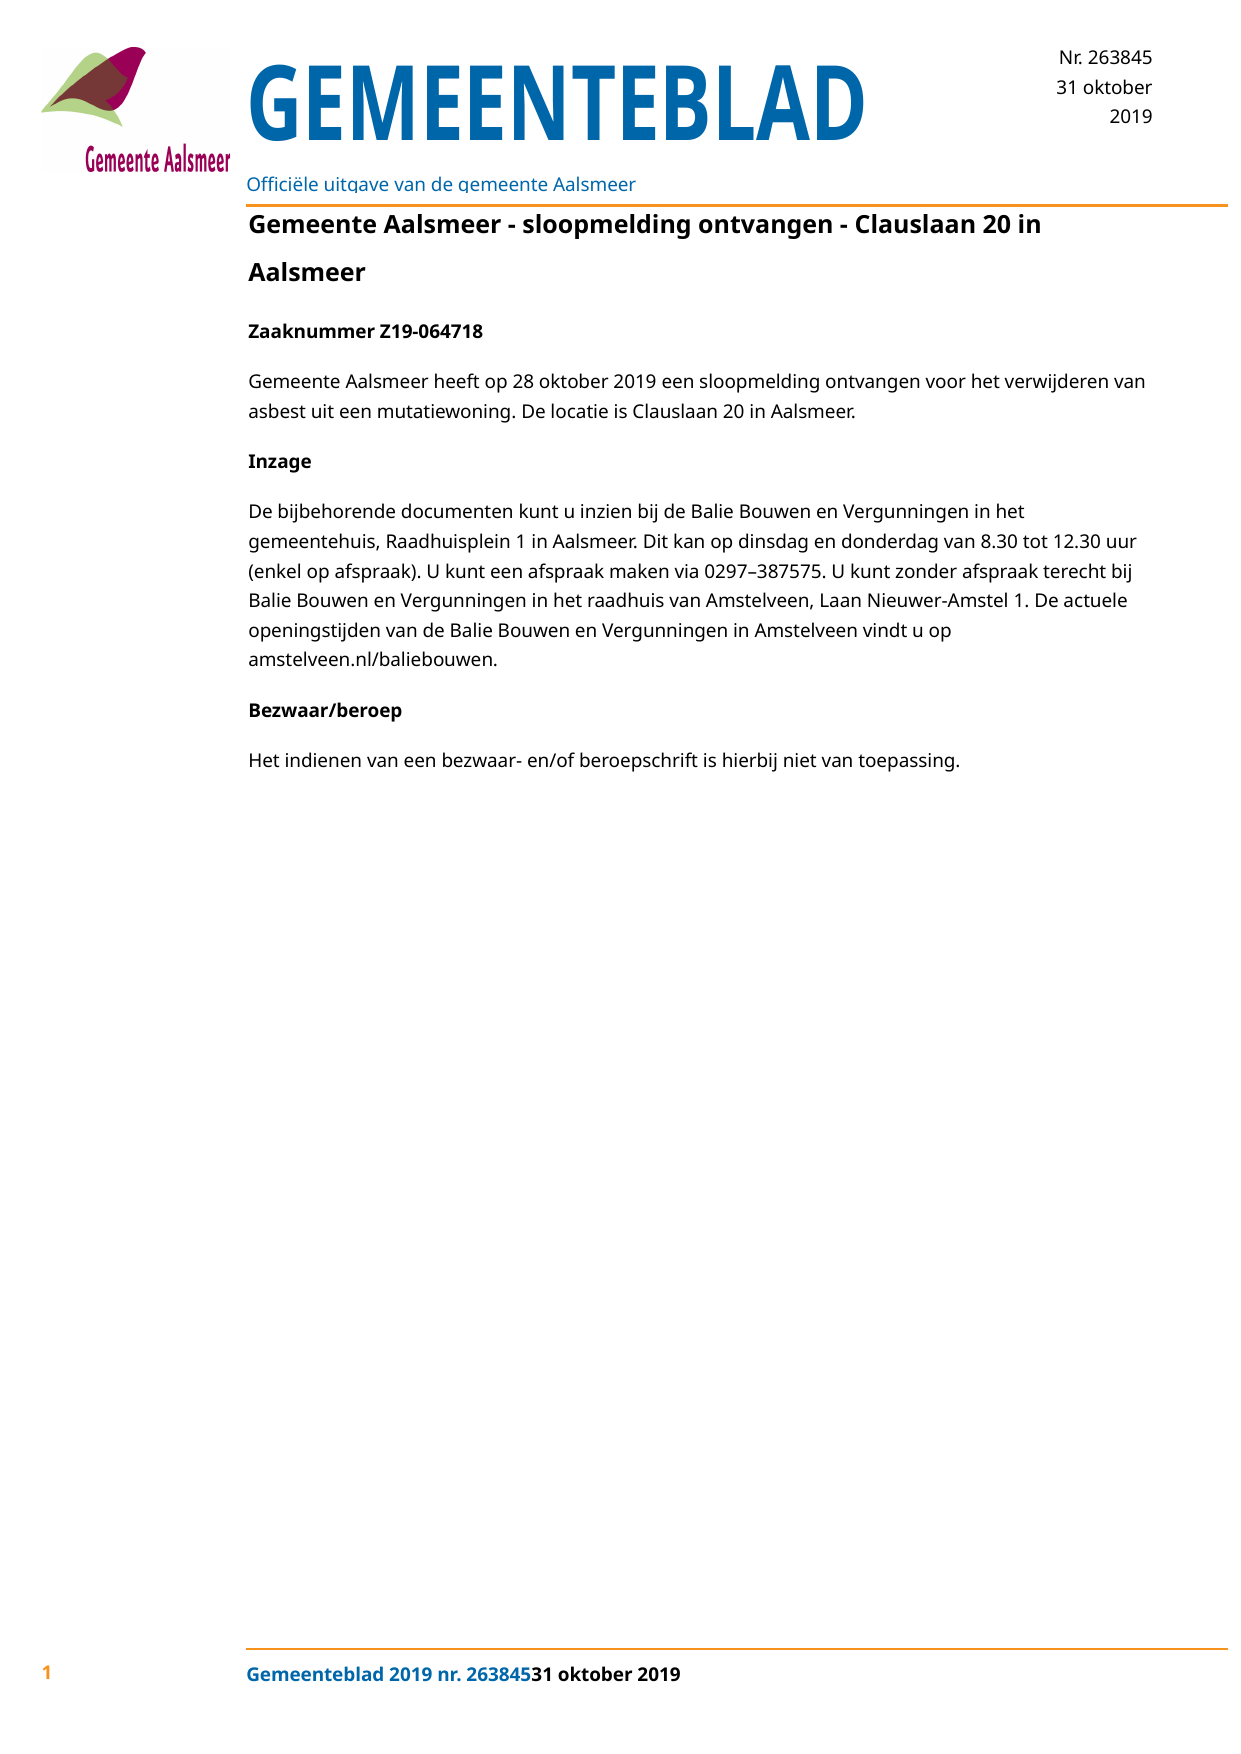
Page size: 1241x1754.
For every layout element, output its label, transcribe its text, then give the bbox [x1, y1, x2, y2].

text Inzage [248, 448, 1152, 474]
text Gemeente Aalsmeer heeft op 28 oktober 2019 een sloopmelding ontvangen voor het verwijderen van asbest uit een mutatiewoning. De locatie is Clauslaan 20 in Aalsmeer. [248, 368, 1152, 424]
text Zaaknummer Z19-064718 [248, 318, 1152, 344]
text Gemeente Aalsmeer - sloopmelding ontvangen - Clauslaan 20 in Aalsmeer [248, 207, 1152, 288]
text Bezwaar/beroep [248, 697, 1152, 723]
picture [41, 47, 231, 172]
text De bijbehorende documenten kunt u inzien bij de Balie Bouwen en Vergunningen in het gemeentehuis, Raadhuisplein 1 in Aalsmeer. Dit kan op dinsdag en donderdag van 8.30 tot 12.30 uur (enkel op afspraak). U kunt een afspraak maken via 0297–387575. U kunt zonder afspraak terecht bij Balie Bouwen en Vergunningen in het raadhuis van Amstelveen, Laan Nieuwer-Amstel 1. De actuele openingstijden van de Balie Bouwen en Vergunningen in Amstelveen vindt u op amstelveen.nl/baliebouwen. [248, 499, 1152, 672]
text Het indienen van een bezwaar- en/of beroepschrift is hierbij niet van toepassing. [248, 747, 1152, 773]
